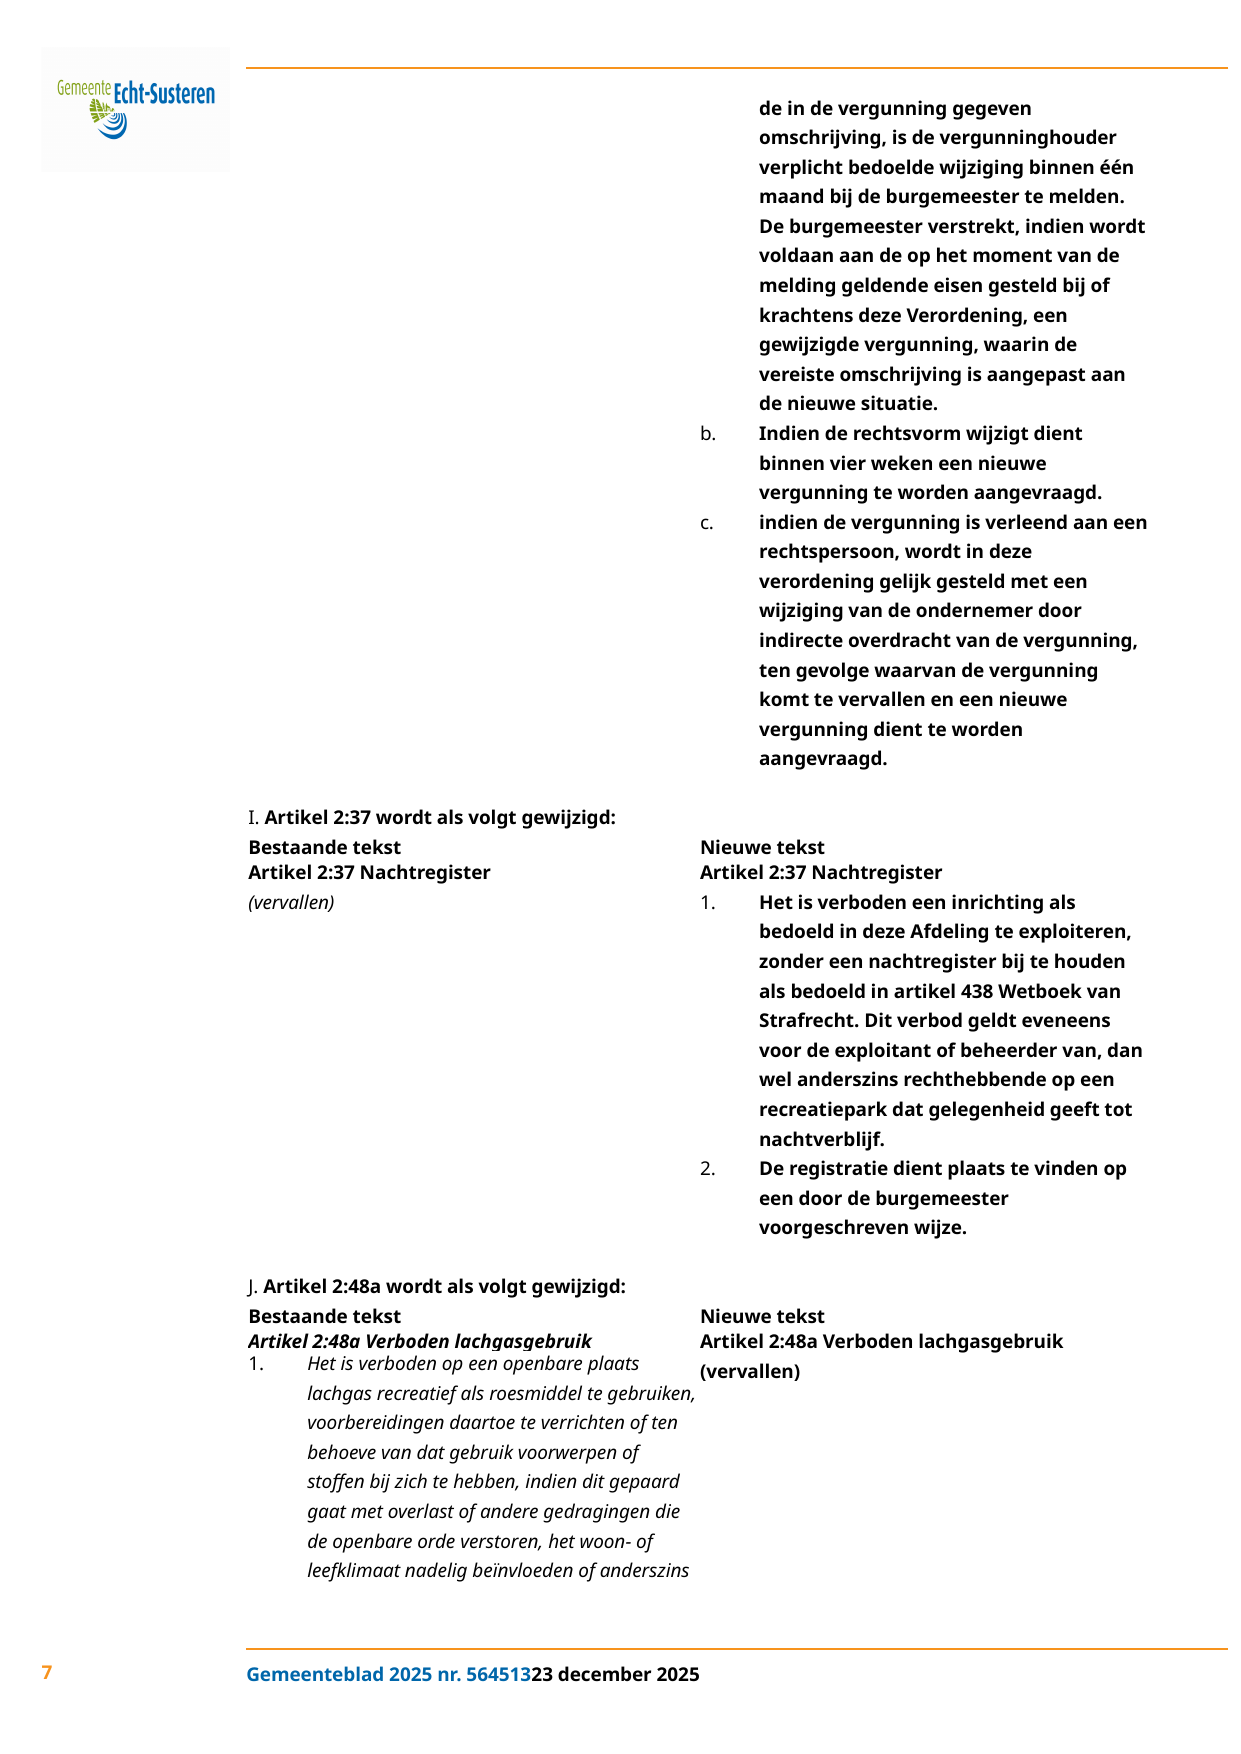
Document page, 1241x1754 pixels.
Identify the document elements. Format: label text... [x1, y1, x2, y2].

table_cell Artikel 2:48a Verboden lachgasgebruik Het is verboden op een openbare plaats lachgas recreatief als roesmiddel te gebruiken, voorbereidingen daartoe te verrichten of ten behoeve van dat gebruik voorwerpen of stoffen bij zich te hebben, indien dit gepaard gaat met overlast of andere gedragingen die de openbare orde verstoren, het woon- of leefklimaat nadelig beïnvloeden of anderszins [248, 1329, 700, 1583]
table_header Nieuwe tekst [700, 1303, 1152, 1328]
table_cell [248, 95, 700, 771]
table_header Bestaande tekst [248, 834, 700, 859]
picture [41, 47, 231, 172]
text I. Artikel 2:37 wordt als volgt gewijzigd: [248, 804, 1152, 830]
table_cell Artikel 2:37 Nachtregister (vervallen) [248, 860, 700, 1240]
table_header Nieuwe tekst [700, 834, 1152, 859]
table_cell Artikel 2:48a Verboden lachgasgebruik (vervallen) [700, 1329, 1152, 1583]
table_header Bestaande tekst [248, 1303, 700, 1328]
table_cell Artikel 2:37 Nachtregister Het is verboden een inrichting als bedoeld in deze Afdeling te exploiteren, zonder een nachtregister bij te houden als bedoeld in artikel 438 Wetboek van Strafrecht. Dit verbod geldt eveneens voor de exploitant of beheerder van, dan wel anderszins rechthebbende op een recreatiepark dat gelegenheid geeft tot nachtverblijf. De registratie dient plaats te vinden op een door de burgemeester voorgeschreven wijze. [700, 860, 1152, 1240]
text J. Artikel 2:48a wordt als volgt gewijzigd: [248, 1273, 1152, 1299]
table_cell de in de vergunning gegeven omschrijving, is de vergunninghouder verplicht bedoelde wijziging binnen één maand bij de burgemeester te melden. De burgemeester verstrekt, indien wordt voldaan aan de op het moment van de melding geldende eisen gesteld bij of krachtens deze Verordening, een gewijzigde vergunning, waarin de vereiste omschrijving is aangepast aan de nieuwe situatie. Indien de rechtsvorm wijzigt dient binnen vier weken een nieuwe vergunning te worden aangevraagd. indien de vergunning is verleend aan een rechtspersoon, wordt in deze verordening gelijk gesteld met een wijziging van de ondernemer door indirecte overdracht van de vergunning, ten gevolge waarvan de vergunning komt te vervallen en een nieuwe vergunning dient te worden aangevraagd. [700, 95, 1152, 771]
